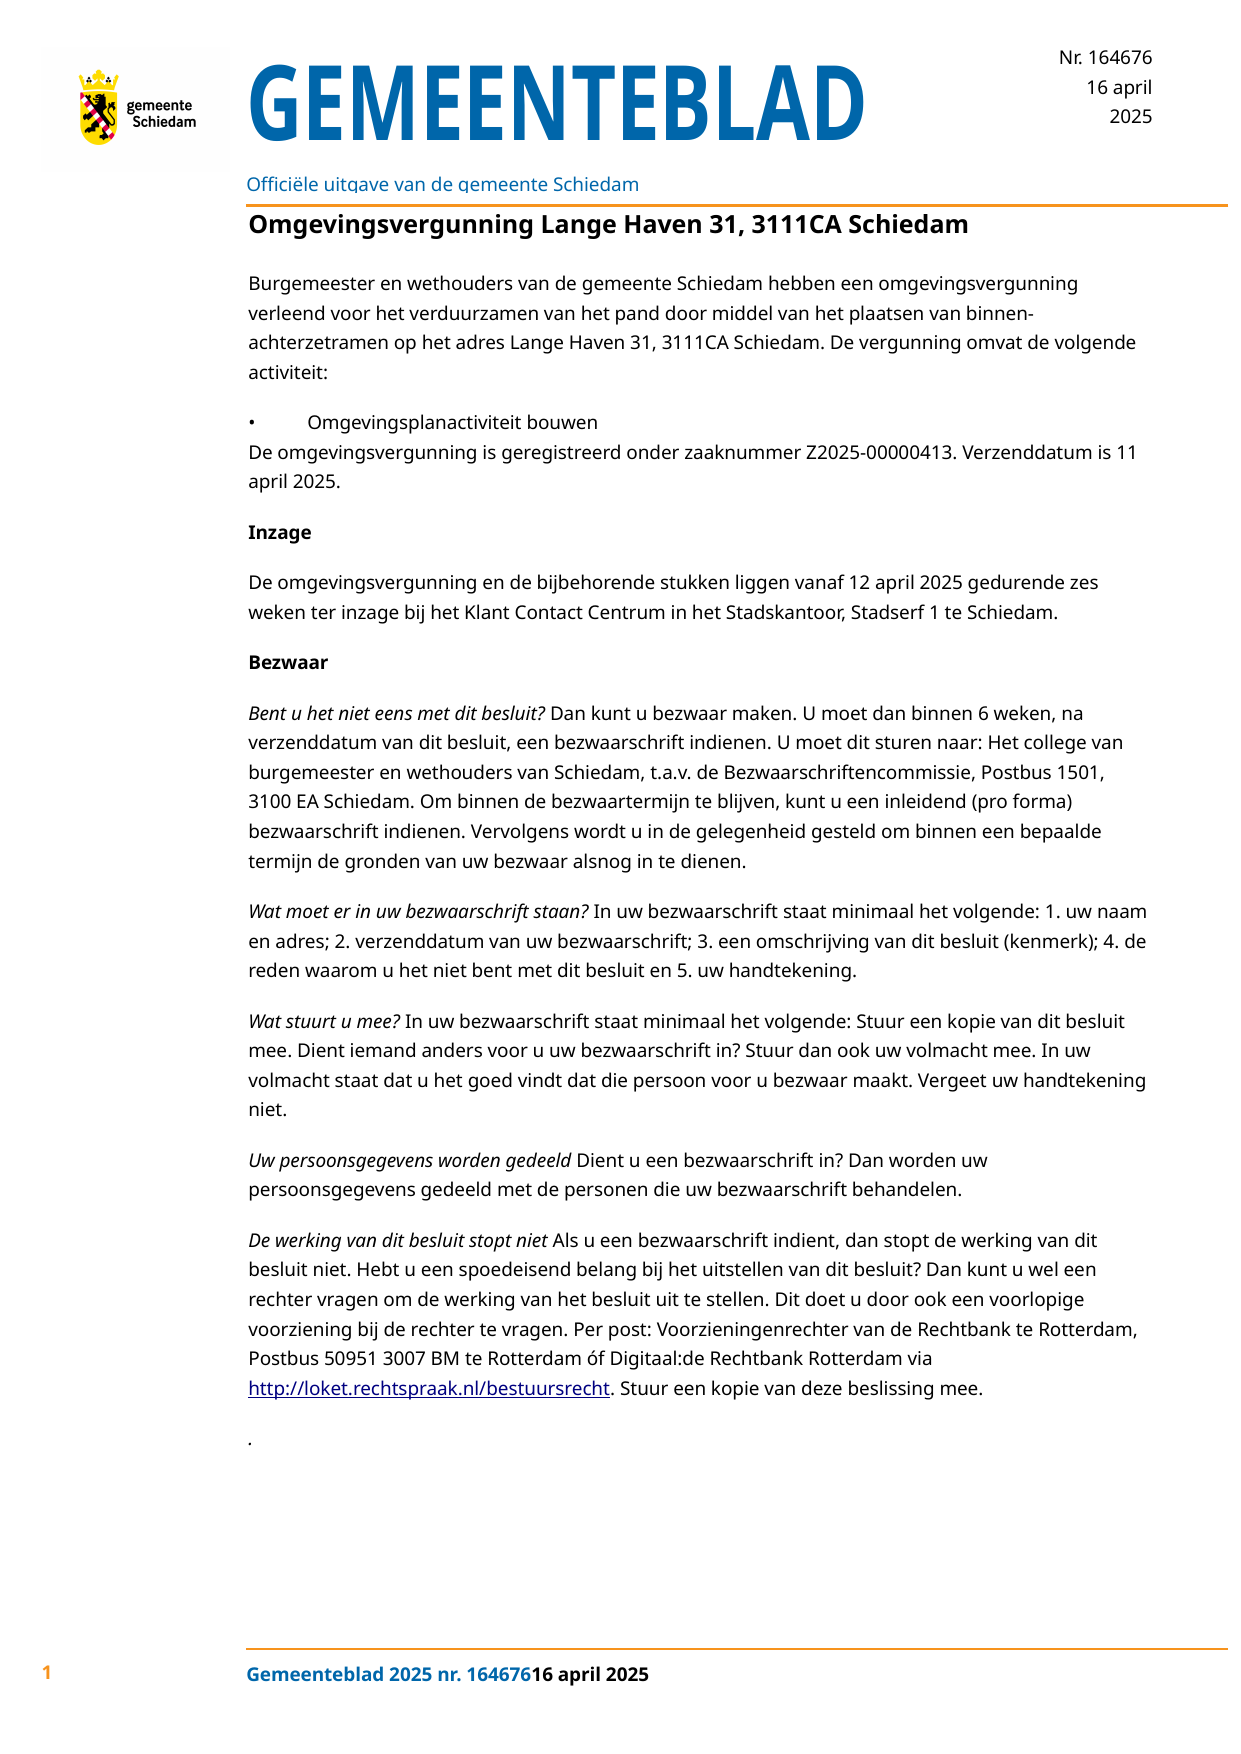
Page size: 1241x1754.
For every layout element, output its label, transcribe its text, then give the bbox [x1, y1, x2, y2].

text Bent u het niet eens met dit besluit? Dan kunt u bezwaar maken. U moet dan binnen 6 weken, na verzenddatum van dit besluit, een bezwaarschrift indienen. U moet dit sturen naar: Het college van burgemeester en wethouders van Schiedam, t.a.v. de Bezwaarschriftencommissie, Postbus 1501, 3100 EA Schiedam. Om binnen de bezwaartermijn te blijven, kunt u een inleidend (pro forma) bezwaarschrift indienen. Vervolgens wordt u in de gelegenheid gesteld om binnen een bepaalde termijn de gronden van uw bezwaar alsnog in te dienen. [248, 700, 1152, 873]
text Inzage [248, 519, 1152, 545]
text Bezwaar [248, 649, 1152, 675]
text Uw persoonsgegevens worden gedeeld Dient u een bezwaarschrift in? Dan worden uw persoonsgegevens gedeeld met de personen die uw bezwaarschrift behandelen. [248, 1147, 1152, 1202]
text Wat stuurt u mee? In uw bezwaarschrift staat minimaal het volgende: Stuur een kopie van dit besluit mee. Dient iemand anders voor u uw bezwaarschrift in? Stuur dan ook uw volmacht mee. In uw volmacht staat dat u het goed vindt dat die persoon voor u bezwaar maakt. Vergeet uw handtekening niet. [248, 1008, 1152, 1122]
text Wat moet er in uw bezwaarschrift staan? In uw bezwaarschrift staat minimaal het volgende: 1. uw naam en adres; 2. verzenddatum van uw bezwaarschrift; 3. een omschrijving van dit besluit (kenmerk); 4. de reden waarom u het niet bent met dit besluit en 5. uw handtekening. [248, 898, 1152, 983]
text De werking van dit besluit stopt niet Als u een bezwaarschrift indient, dan stopt de werking van dit besluit niet. Hebt u een spoedeisend belang bij het uitstellen van dit besluit? Dan kunt u wel een rechter vragen om de werking van het besluit uit te stellen. Dit doet u door ook een voorlopige voorziening bij de rechter te vragen. Per post: Voorzieningenrechter van de Rechtbank te Rotterdam, Postbus 50951 3007 BM te Rotterdam óf Digitaal:de Rechtbank Rotterdam via http://loket.rechtspraak.nl/bestuursrecht. Stuur een kopie van deze beslissing mee. [248, 1227, 1152, 1401]
text De omgevingsvergunning en de bijbehorende stukken liggen vanaf 12 april 2025 gedurende zes weken ter inzage bij het Klant Contact Centrum in het Stadskantoor, Stadserf 1 te Schiedam. [248, 569, 1152, 625]
list Omgevingsplanactiviteit bouwen [248, 409, 1152, 435]
text Omgevingsvergunning Lange Haven 31, 3111CA Schiedam [248, 207, 1152, 241]
text De omgevingsvergunning is geregistreerd onder zaaknummer Z2025-00000413. Verzenddatum is 11 april 2025. [248, 439, 1152, 494]
text . [248, 1425, 1152, 1451]
text Burgemeester en wethouders van de gemeente Schiedam hebben een omgevingsvergunning verleend voor het verduurzamen van het pand door middel van het plaatsen van binnen- achterzetramen op het adres Lange Haven 31, 3111CA Schiedam. De vergunning omvat de volgende activiteit: [248, 270, 1152, 385]
picture [41, 47, 231, 172]
